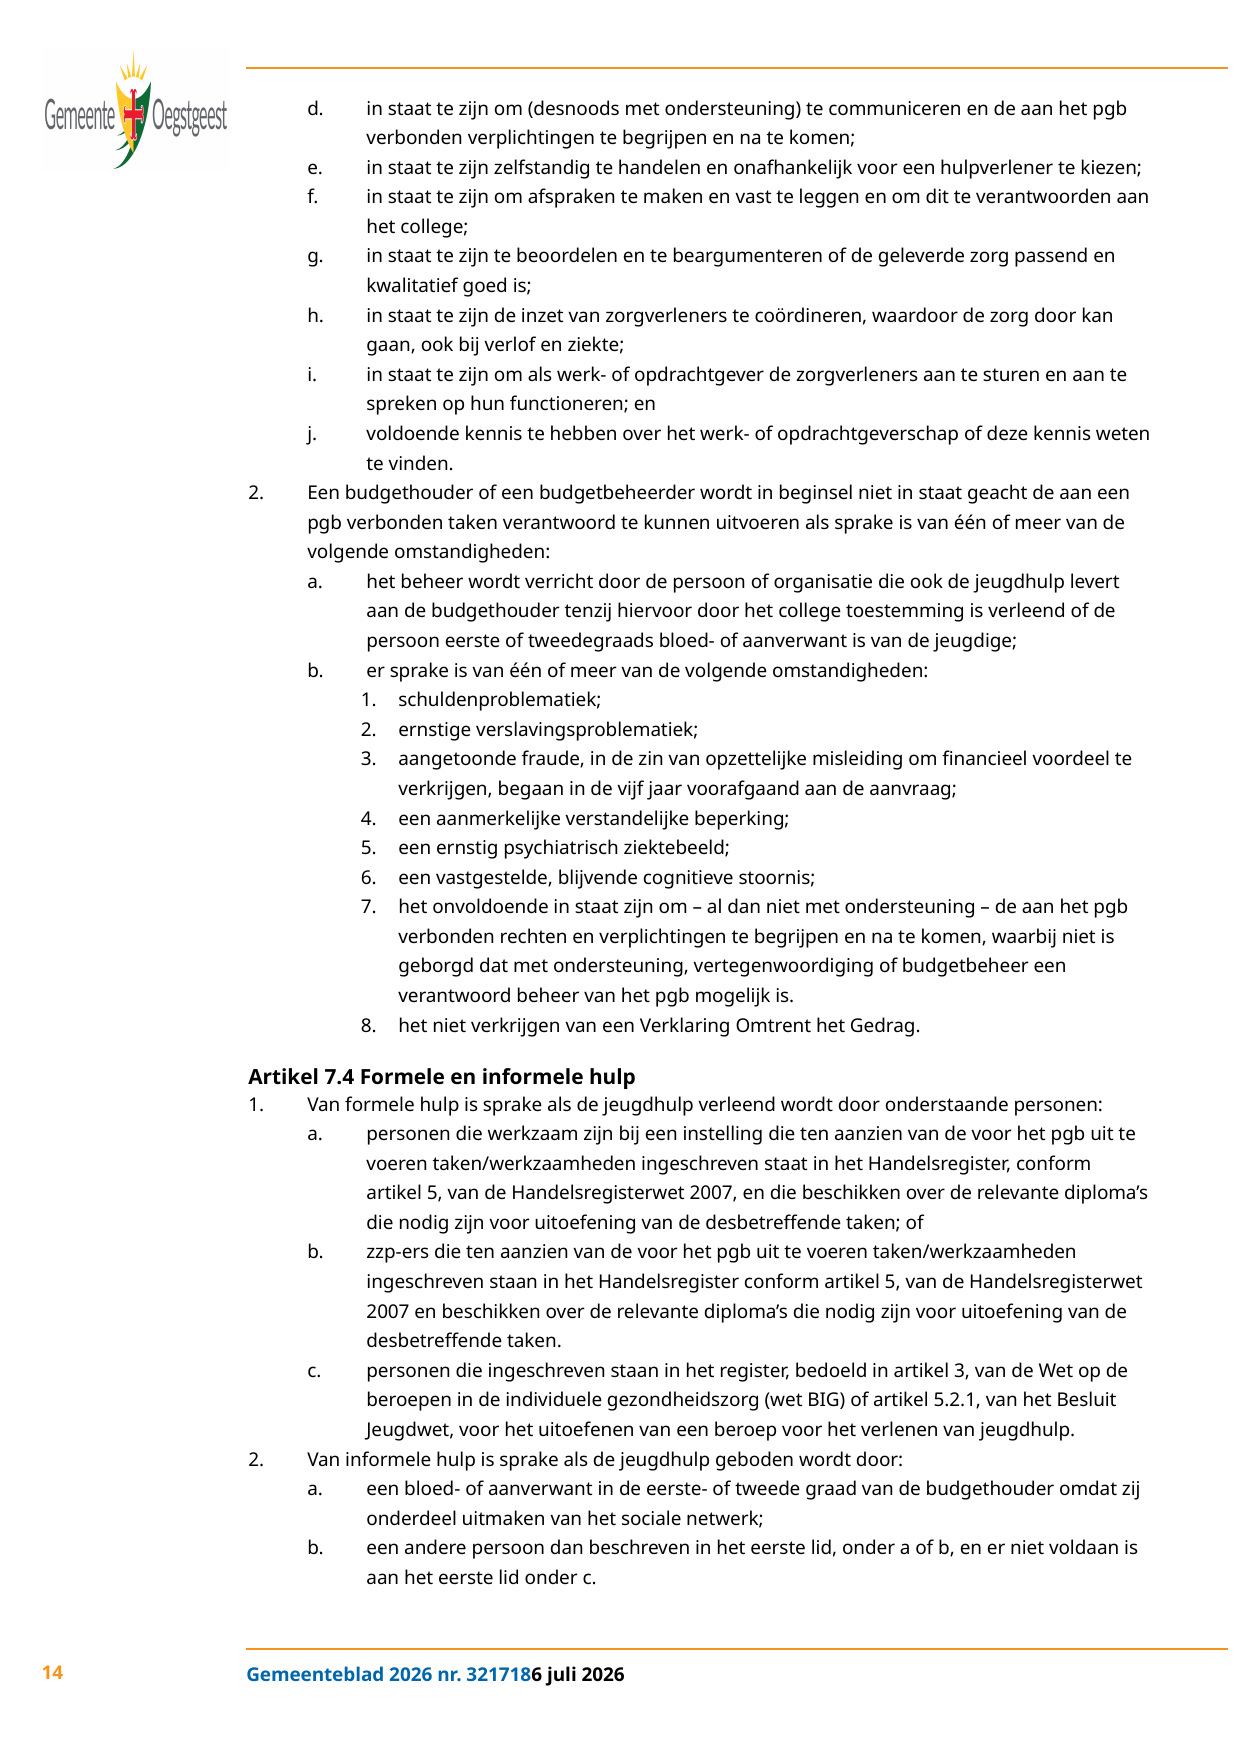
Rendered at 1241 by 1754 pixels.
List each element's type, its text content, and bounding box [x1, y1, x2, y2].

list Van formele hulp is sprake als de jeugdhulp verleend wordt door onderstaande personen: [248, 1091, 1152, 1116]
list in staat te zijn de inzet van zorgverleners te coördineren, waardoor de zorg door kan gaan, ook bij verlof en ziekte; [307, 302, 1152, 357]
list voldoende kennis te hebben over het werk- of opdrachtgeverschap of deze kennis weten te vinden. [307, 420, 1152, 476]
list een vastgestelde, blijvende cognitieve stoornis; [361, 864, 1152, 890]
list Van informele hulp is sprake als de jeugdhulp geboden wordt door: [248, 1446, 1152, 1471]
list personen die ingeschreven staan in het register, bedoeld in artikel 3, van de Wet op de beroepen in de individuele gezondheidszorg (wet BIG) of artikel 5.2.1, van het Besluit Jeugdwet, voor het uitoefenen van een beroep voor het verlenen van jeugdhulp. [307, 1357, 1152, 1442]
list het niet verkrijgen van een Verklaring Omtrent het Gedrag. [361, 1012, 1152, 1038]
list een aanmerkelijke verstandelijke beperking; [361, 805, 1152, 831]
list in staat te zijn om als werk- of opdrachtgever de zorgverleners aan te sturen en aan te spreken op hun functioneren; en [307, 361, 1152, 416]
list aangetoonde fraude, in de zin van opzettelijke misleiding om ﬁnancieel voordeel te verkrijgen, begaan in de vijf jaar voorafgaand aan de aanvraag; [361, 746, 1152, 801]
list personen die werkzaam zijn bij een instelling die ten aanzien van de voor het pgb uit te voeren taken/werkzaamheden ingeschreven staat in het Handelsregister, conform artikel 5, van de Handelsregisterwet 2007, en die beschikken over de relevante diploma’s die nodig zijn voor uitoefening van de desbetreﬀende taken; of [307, 1120, 1152, 1235]
list in staat te zijn zelfstandig te handelen en onafhankelijk voor een hulpverlener te kiezen; [307, 154, 1152, 180]
list een ernstig psychiatrisch ziektebeeld; [361, 834, 1152, 860]
list in staat te zijn om afspraken te maken en vast te leggen en om dit te verantwoorden aan het college; [307, 183, 1152, 239]
list het onvoldoende in staat zijn om – al dan niet met ondersteuning – de aan het pgb verbonden rechten en verplichtingen te begrijpen en na te komen, waarbij niet is geborgd dat met ondersteuning, vertegenwoordiging of budgetbeheer een verantwoord beheer van het pgb mogelijk is. [361, 893, 1152, 1008]
list in staat te zijn te beoordelen en te beargumenteren of de geleverde zorg passend en kwalitatief goed is; [307, 243, 1152, 298]
list er sprake is van één of meer van de volgende omstandigheden: [307, 657, 1152, 683]
list Een budgethouder of een budgetbeheerder wordt in beginsel niet in staat geacht de aan een pgb verbonden taken verantwoord te kunnen uitvoeren als sprake is van één of meer van de volgende omstandigheden: [248, 479, 1152, 564]
list het beheer wordt verricht door de persoon of organisatie die ook de jeugdhulp levert aan de budgethouder tenzij hiervoor door het college toestemming is verleend of de persoon eerste of tweedegraads bloed- of aanverwant is van de jeugdige; [307, 568, 1152, 653]
picture [41, 47, 231, 172]
text Artikel 7.4 Formele en informele hulp [248, 1062, 1152, 1091]
list ernstige verslavingsproblematiek; [361, 716, 1152, 742]
list een andere persoon dan beschreven in het eerste lid, onder a of b, en er niet voldaan is aan het eerste lid onder c. [307, 1534, 1152, 1590]
list schuldenproblematiek; [361, 686, 1152, 712]
list in staat te zijn om (desnoods met ondersteuning) te communiceren en de aan het pgb verbonden verplichtingen te begrijpen en na te komen; [307, 95, 1152, 150]
list een bloed- of aanverwant in de eerste- of tweede graad van de budgethouder omdat zij onderdeel uitmaken van het sociale netwerk; [307, 1475, 1152, 1531]
list zzp-ers die ten aanzien van de voor het pgb uit te voeren taken/werkzaamheden ingeschreven staan in het Handelsregister conform artikel 5, van de Handelsregisterwet 2007 en beschikken over de relevante diploma’s die nodig zijn voor uitoefening van de desbetreﬀende taken. [307, 1239, 1152, 1353]
